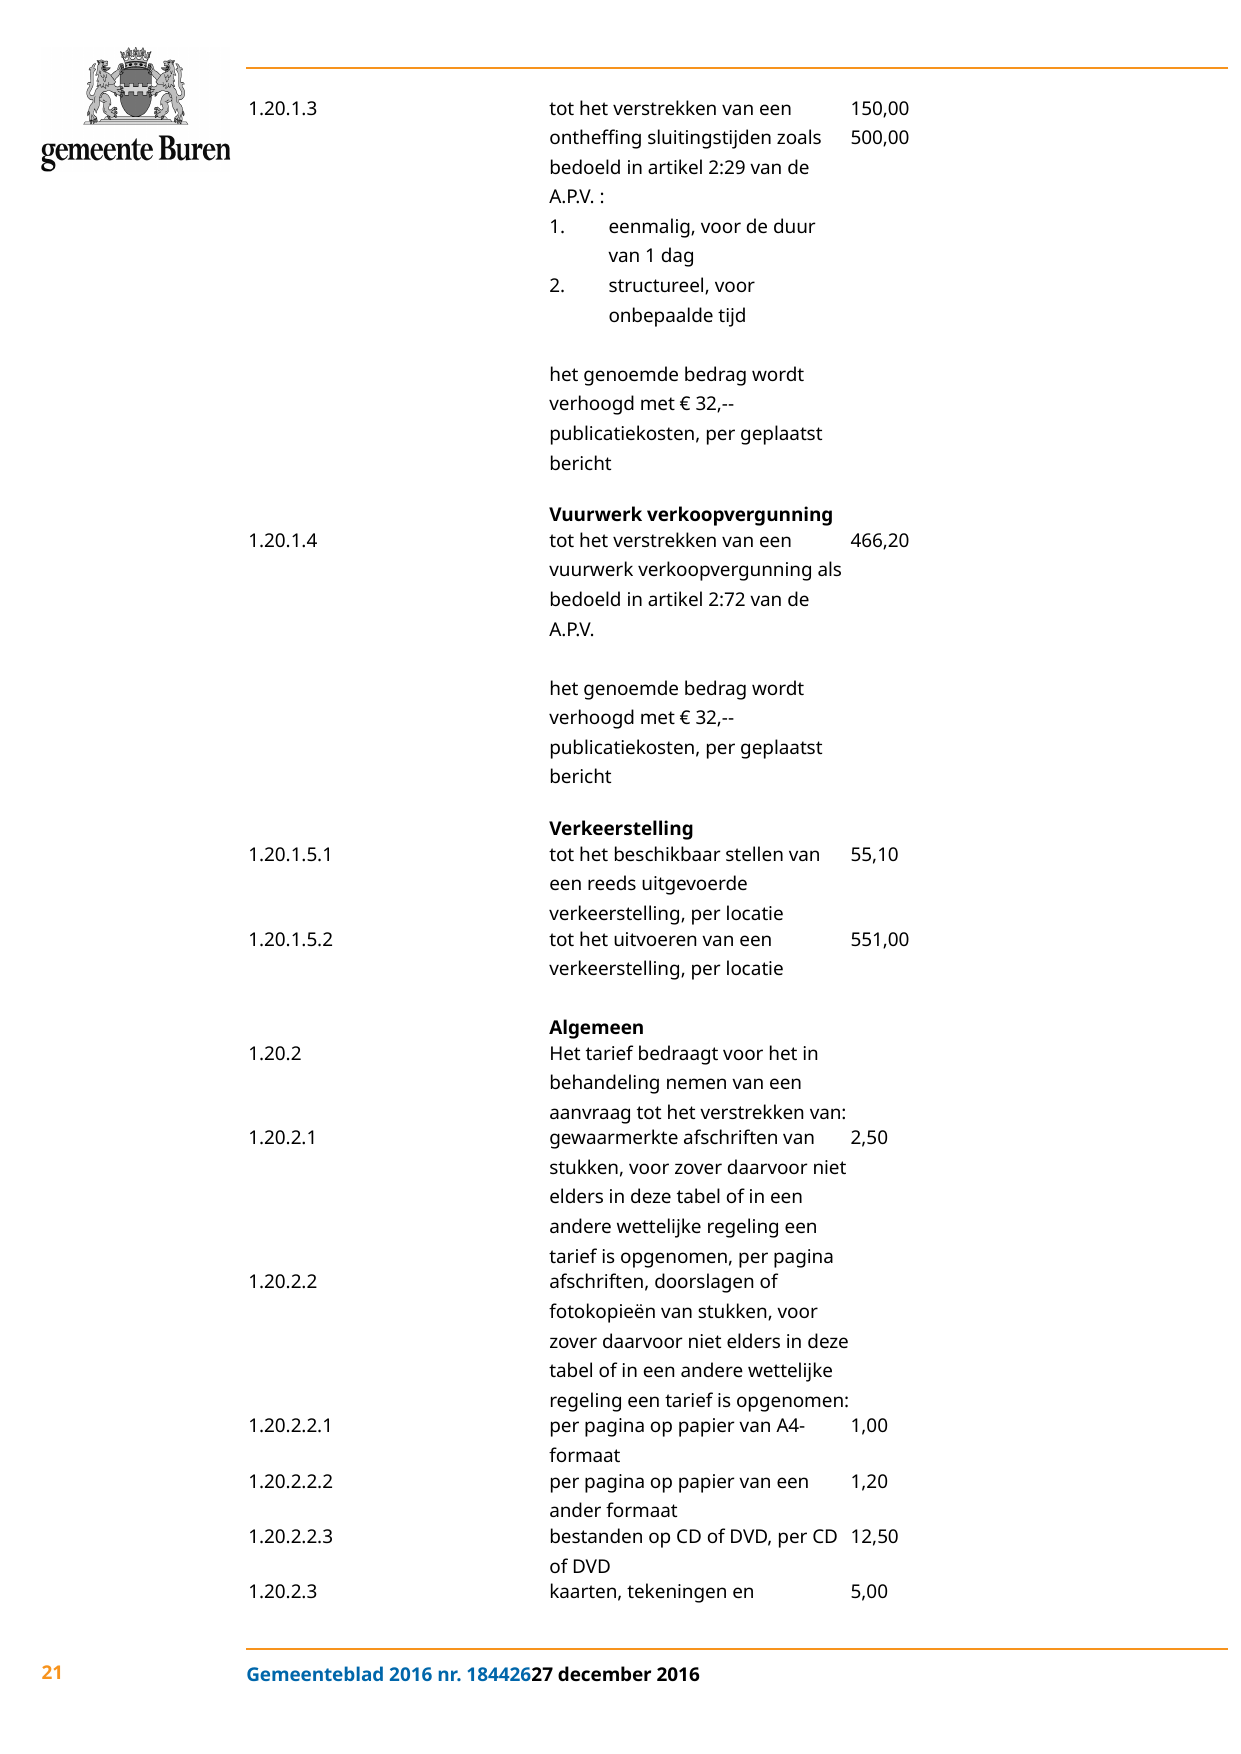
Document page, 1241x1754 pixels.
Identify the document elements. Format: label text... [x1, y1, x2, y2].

table_cell [850, 815, 1152, 841]
table_cell 1.20.2.3 [248, 1579, 549, 1604]
table_cell 1,20 [850, 1468, 1152, 1523]
table_cell 1.20.1.4 [248, 527, 549, 789]
table_cell 1.20.2.2.2 [248, 1468, 549, 1523]
table_cell [850, 501, 1152, 527]
table_header [248, 1014, 549, 1040]
table_cell tot het verstrekken van een vuurwerk verkoopvergunning als bedoeld in artikel 2:72 van de A.P.V. het genoemde bedrag wordt verhoogd met € 32,-- publicatiekosten, per geplaatst bericht [549, 527, 850, 789]
table_cell 5,00 [850, 1579, 1152, 1604]
table_cell [248, 815, 549, 841]
table_cell 1.20.1.5.2 [248, 926, 549, 981]
table_header Algemeen [549, 1014, 850, 1040]
table_cell 1.20.2.2.3 [248, 1523, 549, 1579]
picture [41, 47, 231, 172]
table_cell 551,00 [850, 926, 1152, 981]
table_cell 1.20.2.2.1 [248, 1413, 549, 1468]
table_cell Verkeerstelling [549, 815, 850, 841]
table_cell Het tarief bedraagt voor het in behandeling nemen van een aanvraag tot het verstrekken van: [549, 1040, 850, 1124]
table_cell 1.20.2.1 [248, 1125, 549, 1269]
table_cell [850, 1269, 1152, 1413]
table_cell Vuurwerk verkoopvergunning [549, 501, 850, 527]
table_cell 1.20.2.2 [248, 1269, 549, 1413]
table_cell [850, 476, 1152, 501]
table_cell [248, 501, 549, 527]
table_cell tot het verstrekken van een ontheffing sluitingstijden zoals bedoeld in artikel 2:29 van de A.P.V. : eenmalig, voor de duur van 1 dag structureel, voor onbepaalde tijd het genoemde bedrag wordt verhoogd met € 32,-- publicatiekosten, per geplaatst bericht [549, 95, 850, 476]
table_cell per pagina op papier van een ander formaat [549, 1468, 850, 1523]
table_cell tot het uitvoeren van een verkeerstelling, per locatie [549, 926, 850, 981]
table_cell 466,20 [850, 527, 1152, 789]
table_cell [248, 476, 549, 501]
table_cell [549, 476, 850, 501]
table_cell [248, 789, 549, 815]
table_cell 1,00 [850, 1413, 1152, 1468]
table_cell tot het beschikbaar stellen van een reeds uitgevoerde verkeerstelling, per locatie [549, 841, 850, 926]
table_cell 2,50 [850, 1125, 1152, 1269]
table_cell 55,10 [850, 841, 1152, 926]
table_cell bestanden op CD of DVD, per CD of DVD [549, 1523, 850, 1579]
table_cell 12,50 [850, 1523, 1152, 1579]
table_header [850, 1014, 1152, 1040]
table_cell [850, 789, 1152, 815]
table_cell 1.20.1.3 [248, 95, 549, 476]
table_cell [549, 789, 850, 815]
table_cell kaarten, tekeningen en [549, 1579, 850, 1604]
table_cell 1.20.1.5.1 [248, 841, 549, 926]
table_cell per pagina op papier van A4-formaat [549, 1413, 850, 1468]
table_cell [850, 1040, 1152, 1124]
table_cell gewaarmerkte afschriften van stukken, voor zover daarvoor niet elders in deze tabel of in een andere wettelijke regeling een tarief is opgenomen, per pagina [549, 1125, 850, 1269]
table_cell 1.20.2 [248, 1040, 549, 1124]
table_cell 150,00 500,00 [850, 95, 1152, 476]
table_cell afschriften, doorslagen of fotokopieën van stukken, voor zover daarvoor niet elders in deze tabel of in een andere wettelijke regeling een tarief is opgenomen: [549, 1269, 850, 1413]
